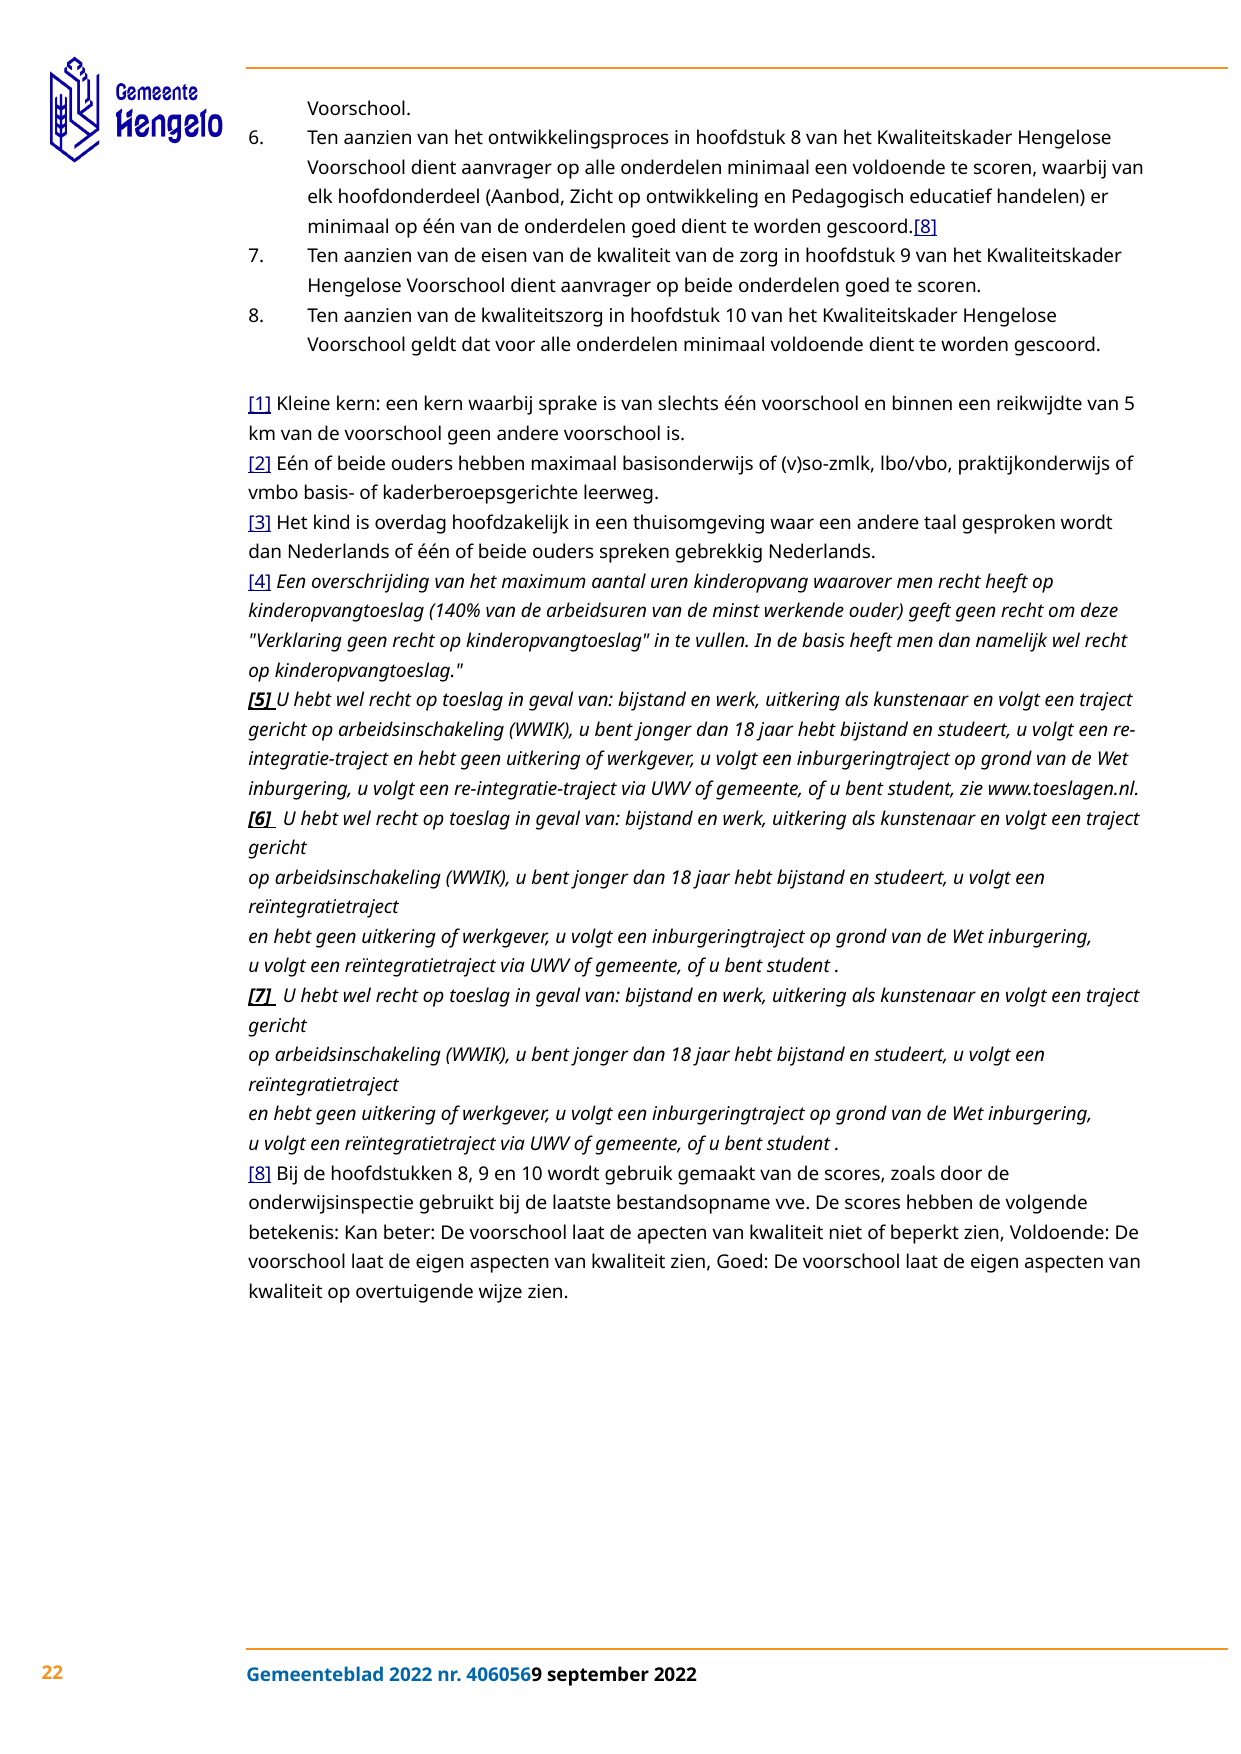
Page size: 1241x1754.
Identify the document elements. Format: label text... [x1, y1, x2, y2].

text [6] U hebt wel recht op toeslag in geval van: bijstand en werk, uitkering als kunstenaar en volgt een traject gericht [248, 805, 1152, 860]
text en hebt geen uitkering of werkgever, u volgt een inburgeringtraject op grond van de Wet inburgering, [248, 923, 1152, 949]
text [7] U hebt wel recht op toeslag in geval van: bijstand en werk, uitkering als kunstenaar en volgt een traject gericht [248, 982, 1152, 1038]
picture [41, 47, 231, 172]
list Ten aanzien van het ontwikkelingsproces in hoofdstuk 8 van het Kwaliteitskader Hengelose Voorschool dient aanvrager op alle onderdelen minimaal een voldoende te scoren, waarbij van elk hoofdonderdeel (Aanbod, Zicht op ontwikkeling en Pedagogisch educatief handelen) er minimaal op één van de onderdelen goed dient te worden gescoord.[8] [248, 124, 1152, 239]
list Ten aanzien van de kwaliteitszorg in hoofdstuk 10 van het Kwaliteitskader Hengelose Voorschool geldt dat voor alle onderdelen minimaal voldoende dient te worden gescoord. [248, 302, 1152, 357]
text [2] Eén of beide ouders hebben maximaal basisonderwijs of (v)so-zmlk, lbo/vbo, praktijkonderwijs of vmbo basis- of kaderberoepsgerichte leerweg. [248, 450, 1152, 505]
text op arbeidsinschakeling (WWIK), u bent jonger dan 18 jaar hebt bijstand en studeert, u volgt een reïntegratietraject [248, 864, 1152, 919]
text [1] Kleine kern: een kern waarbij sprake is van slechts één voorschool en binnen een reikwijdte van 5 km van de voorschool geen andere voorschool is. [248, 391, 1152, 446]
text en hebt geen uitkering of werkgever, u volgt een inburgeringtraject op grond van de Wet inburgering, [248, 1101, 1152, 1126]
text op arbeidsinschakeling (WWIK), u bent jonger dan 18 jaar hebt bijstand en studeert, u volgt een reïntegratietraject [248, 1041, 1152, 1097]
text u volgt een reïntegratietraject via UWV of gemeente, of u bent student . [248, 1130, 1152, 1156]
text [4] Een overschrijding van het maximum aantal uren kinderopvang waarover men recht heeft op kinderopvangtoeslag (140% van de arbeidsuren van de minst werkende ouder) geeft geen recht om deze "Verklaring geen recht op kinderopvangtoeslag" in te vullen. In de basis heeft men dan namelijk wel recht op kinderopvangtoeslag." [248, 568, 1152, 683]
list Ten aanzien van de eisen van de kwaliteit van de zorg in hoofdstuk 9 van het Kwaliteitskader Hengelose Voorschool dient aanvrager op beide onderdelen goed te scoren. [248, 243, 1152, 298]
list Voorschool. [248, 95, 1152, 121]
text u volgt een reïntegratietraject via UWV of gemeente, of u bent student . [248, 953, 1152, 978]
text [5] U hebt wel recht op toeslag in geval van: bijstand en werk, uitkering als kunstenaar en volgt een traject gericht op arbeidsinschakeling (WWIK), u bent jonger dan 18 jaar hebt bijstand en studeert, u volgt een re-integratie-traject en hebt geen uitkering of werkgever, u volgt een inburgeringtraject op grond van de Wet inburgering, u volgt een re-integratie-traject via UWV of gemeente, of u bent student, zie www.toeslagen.nl. [248, 686, 1152, 801]
text [8] Bij de hoofdstukken 8, 9 en 10 wordt gebruik gemaakt van de scores, zoals door de onderwijsinspectie gebruikt bij de laatste bestandsopname vve. De scores hebben de volgende betekenis: Kan beter: De voorschool laat de apecten van kwaliteit niet of beperkt zien, Voldoende: De voorschool laat de eigen aspecten van kwaliteit zien, Goed: De voorschool laat de eigen aspecten van kwaliteit op overtuigende wijze zien. [248, 1160, 1152, 1304]
text [3] Het kind is overdag hoofdzakelijk in een thuisomgeving waar een andere taal gesproken wordt dan Nederlands of één of beide ouders spreken gebrekkig Nederlands. [248, 509, 1152, 564]
